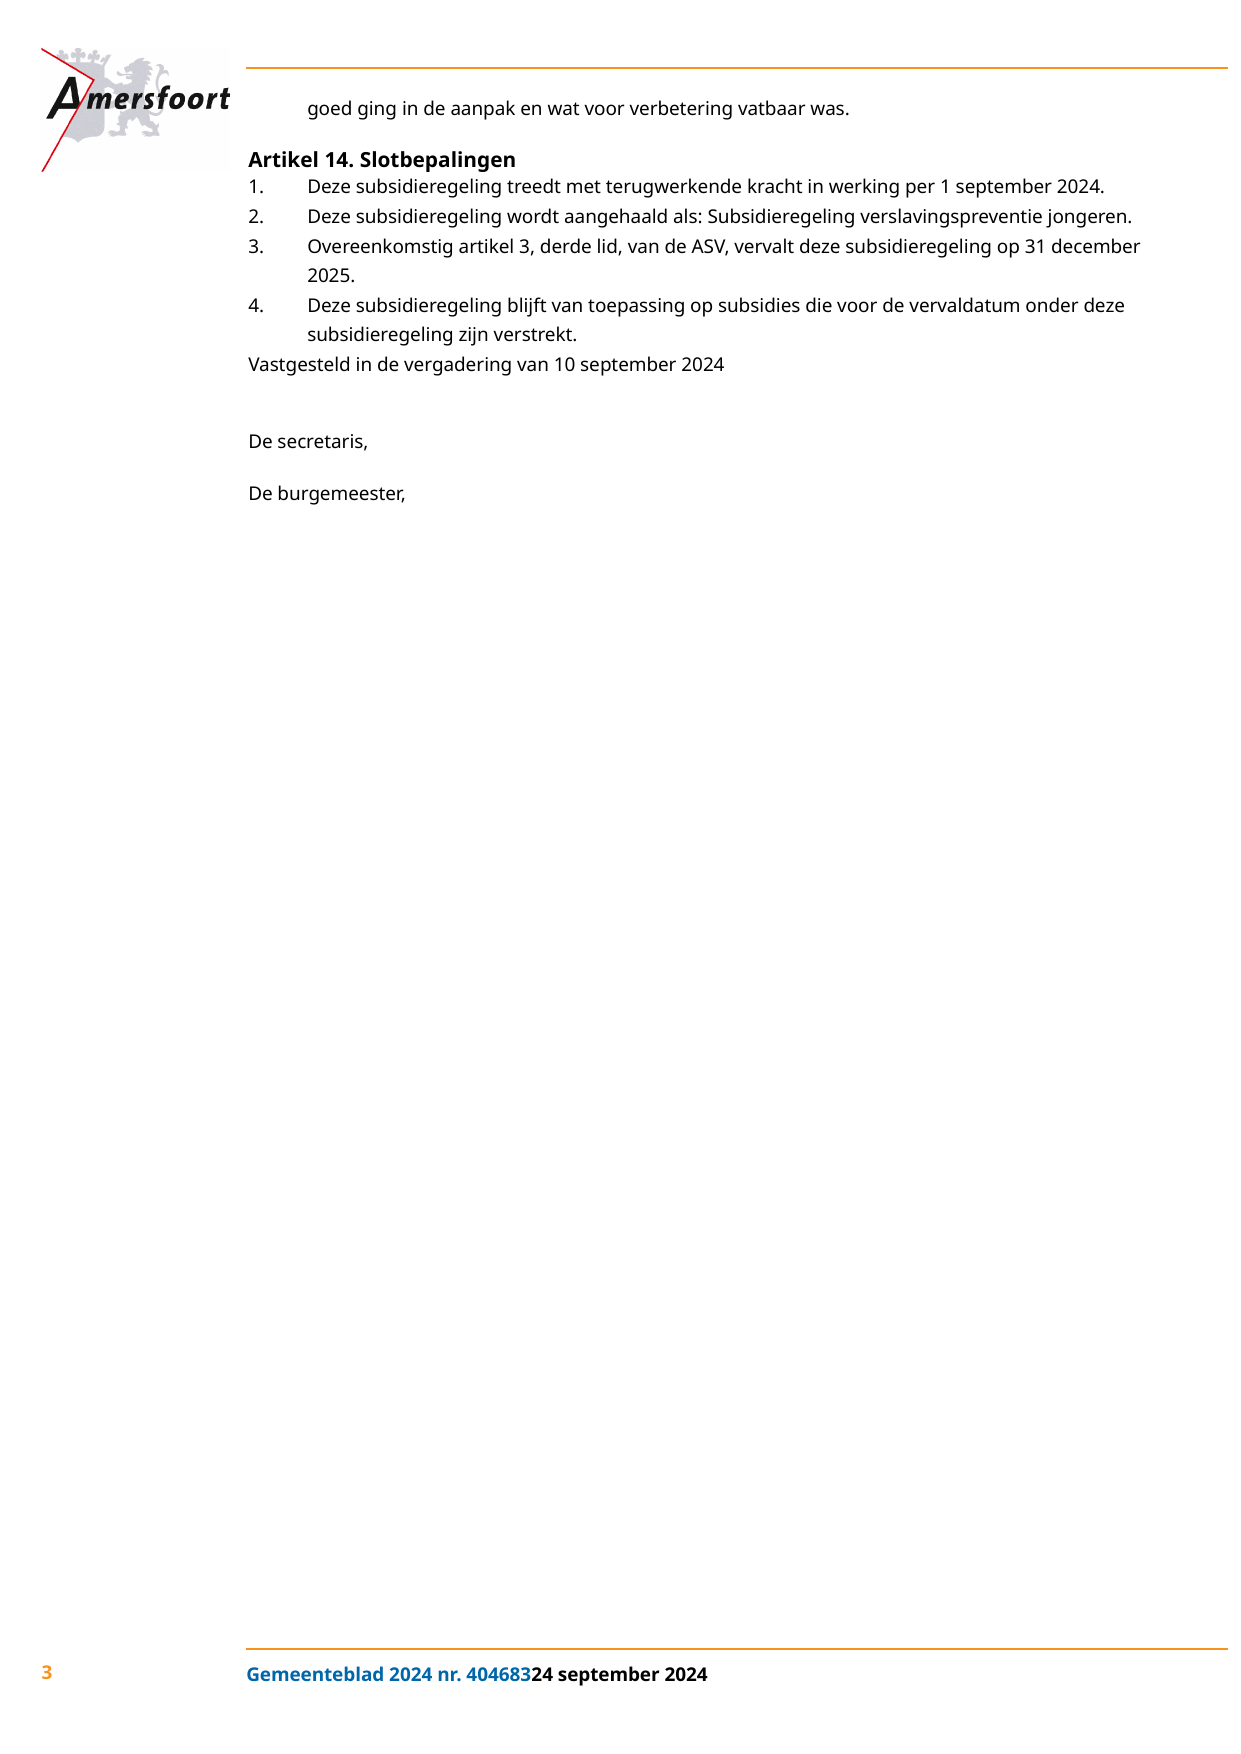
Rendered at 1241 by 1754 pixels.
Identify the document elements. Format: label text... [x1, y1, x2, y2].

list Overeenkomstig artikel 3, derde lid, van de ASV, vervalt deze subsidieregeling op 31 december 2025. [248, 233, 1152, 288]
text De secretaris, [248, 428, 1152, 454]
text De burgemeester, [248, 480, 1152, 506]
list Deze subsidieregeling wordt aangehaald als: Subsidieregeling verslavingspreventie jongeren. [248, 203, 1152, 229]
list goed ging in de aanpak en wat voor verbetering vatbaar was. [248, 95, 1152, 121]
list Deze subsidieregeling blijft van toepassing op subsidies die voor de vervaldatum onder deze subsidieregeling zijn verstrekt. [248, 292, 1152, 347]
list Deze subsidieregeling treedt met terugwerkende kracht in werking per 1 september 2024. [248, 174, 1152, 199]
text Artikel 14. Slotbepalingen [248, 145, 1152, 174]
picture [41, 47, 231, 172]
text Vastgesteld in de vergadering van 10 september 2024 [248, 351, 1152, 377]
